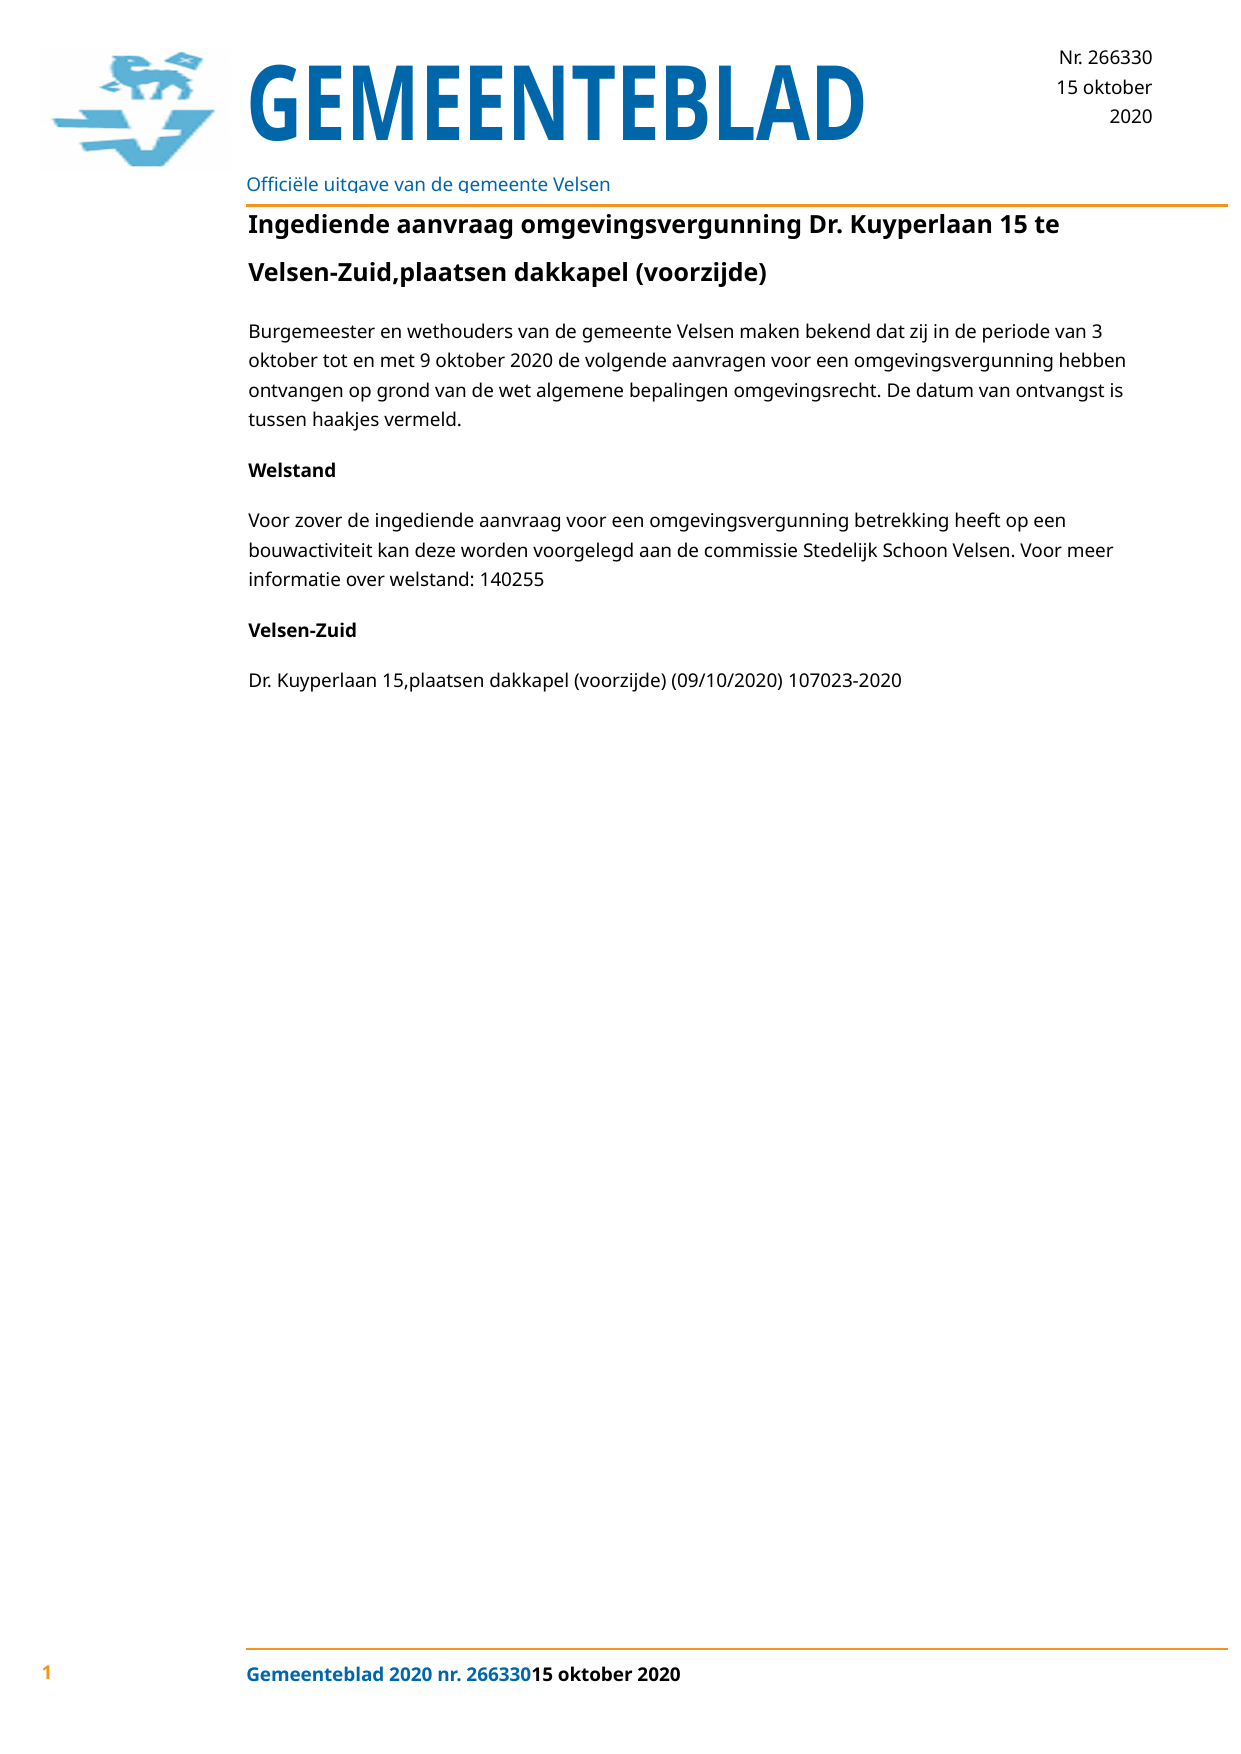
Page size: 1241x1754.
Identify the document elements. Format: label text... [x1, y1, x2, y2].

text Ingediende aanvraag omgevingsvergunning Dr. Kuyperlaan 15 te Velsen-Zuid,plaatsen dakkapel (voorzijde) [248, 207, 1152, 288]
text Velsen-Zuid [248, 617, 1152, 643]
text Dr. Kuyperlaan 15,plaatsen dakkapel (voorzijde) (09/10/2020) 107023-2020 [248, 667, 1152, 693]
text Burgemeester en wethouders van de gemeente Velsen maken bekend dat zij in de periode van 3 oktober tot en met 9 oktober 2020 de volgende aanvragen voor een omgevingsvergunning hebben ontvangen op grond van de wet algemene bepalingen omgevingsrecht. De datum van ontvangst is tussen haakjes vermeld. [248, 318, 1152, 432]
text Voor zover de ingediende aanvraag voor een omgevingsvergunning betrekking heeft op een bouwactiviteit kan deze worden voorgelegd aan de commissie Stedelijk Schoon Velsen. Voor meer informatie over welstand: 140255 [248, 507, 1152, 592]
picture [41, 47, 231, 172]
text Welstand [248, 457, 1152, 483]
